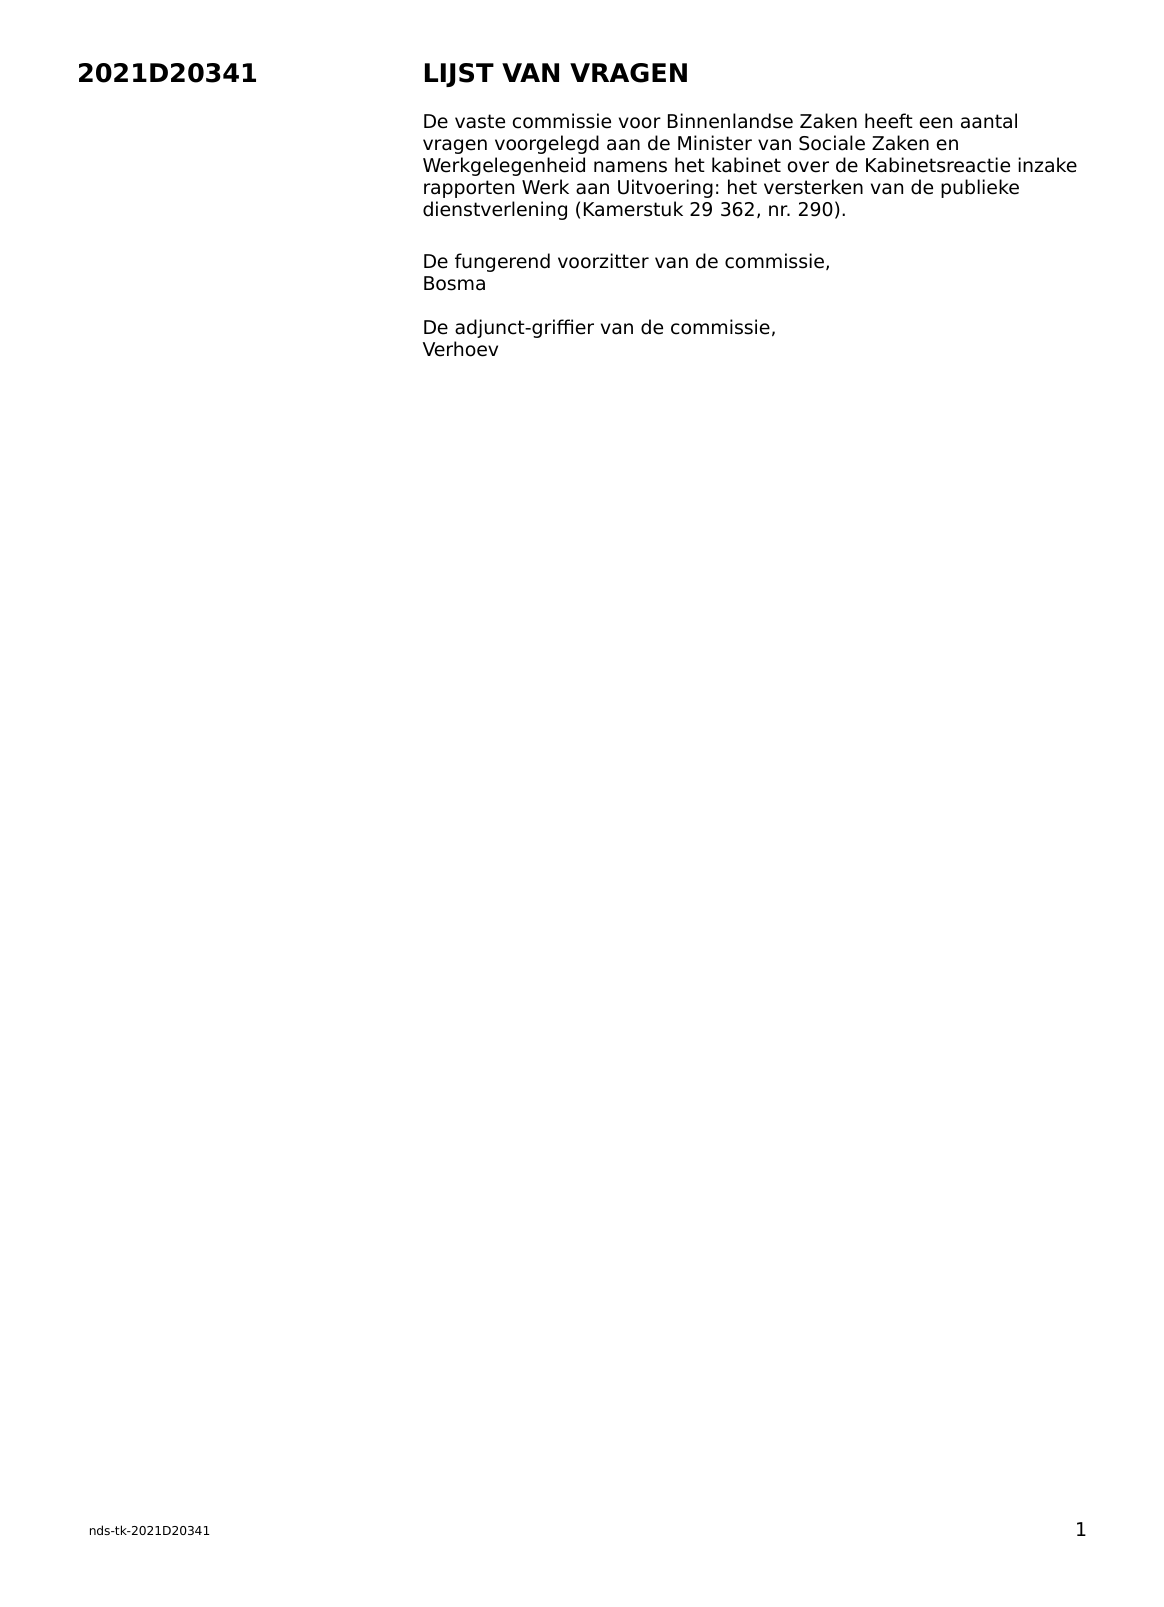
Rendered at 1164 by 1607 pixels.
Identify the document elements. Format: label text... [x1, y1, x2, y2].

text De vaste commissie voor Binnenlandse Zaken heeft een aantal vragen voorgelegd aan de Minister van Sociale Zaken en Werkgelegenheid namens het kabinet over de Kabinetsreactie inzake rapporten Werk aan Uitvoering: het versterken van de publieke dienstverlening (Kamerstuk 29 362, nr. 290). [422, 111, 1087, 221]
text De fungerend voorzitter van de commissie, Bosma [422, 251, 1087, 295]
text 2021D20341 LIJST VAN VRAGEN [77, 59, 1087, 89]
text nds-tk-2021D20341 [88, 1524, 323, 1538]
text De adjunct-griffier van de commissie, Verhoev [422, 317, 1087, 361]
